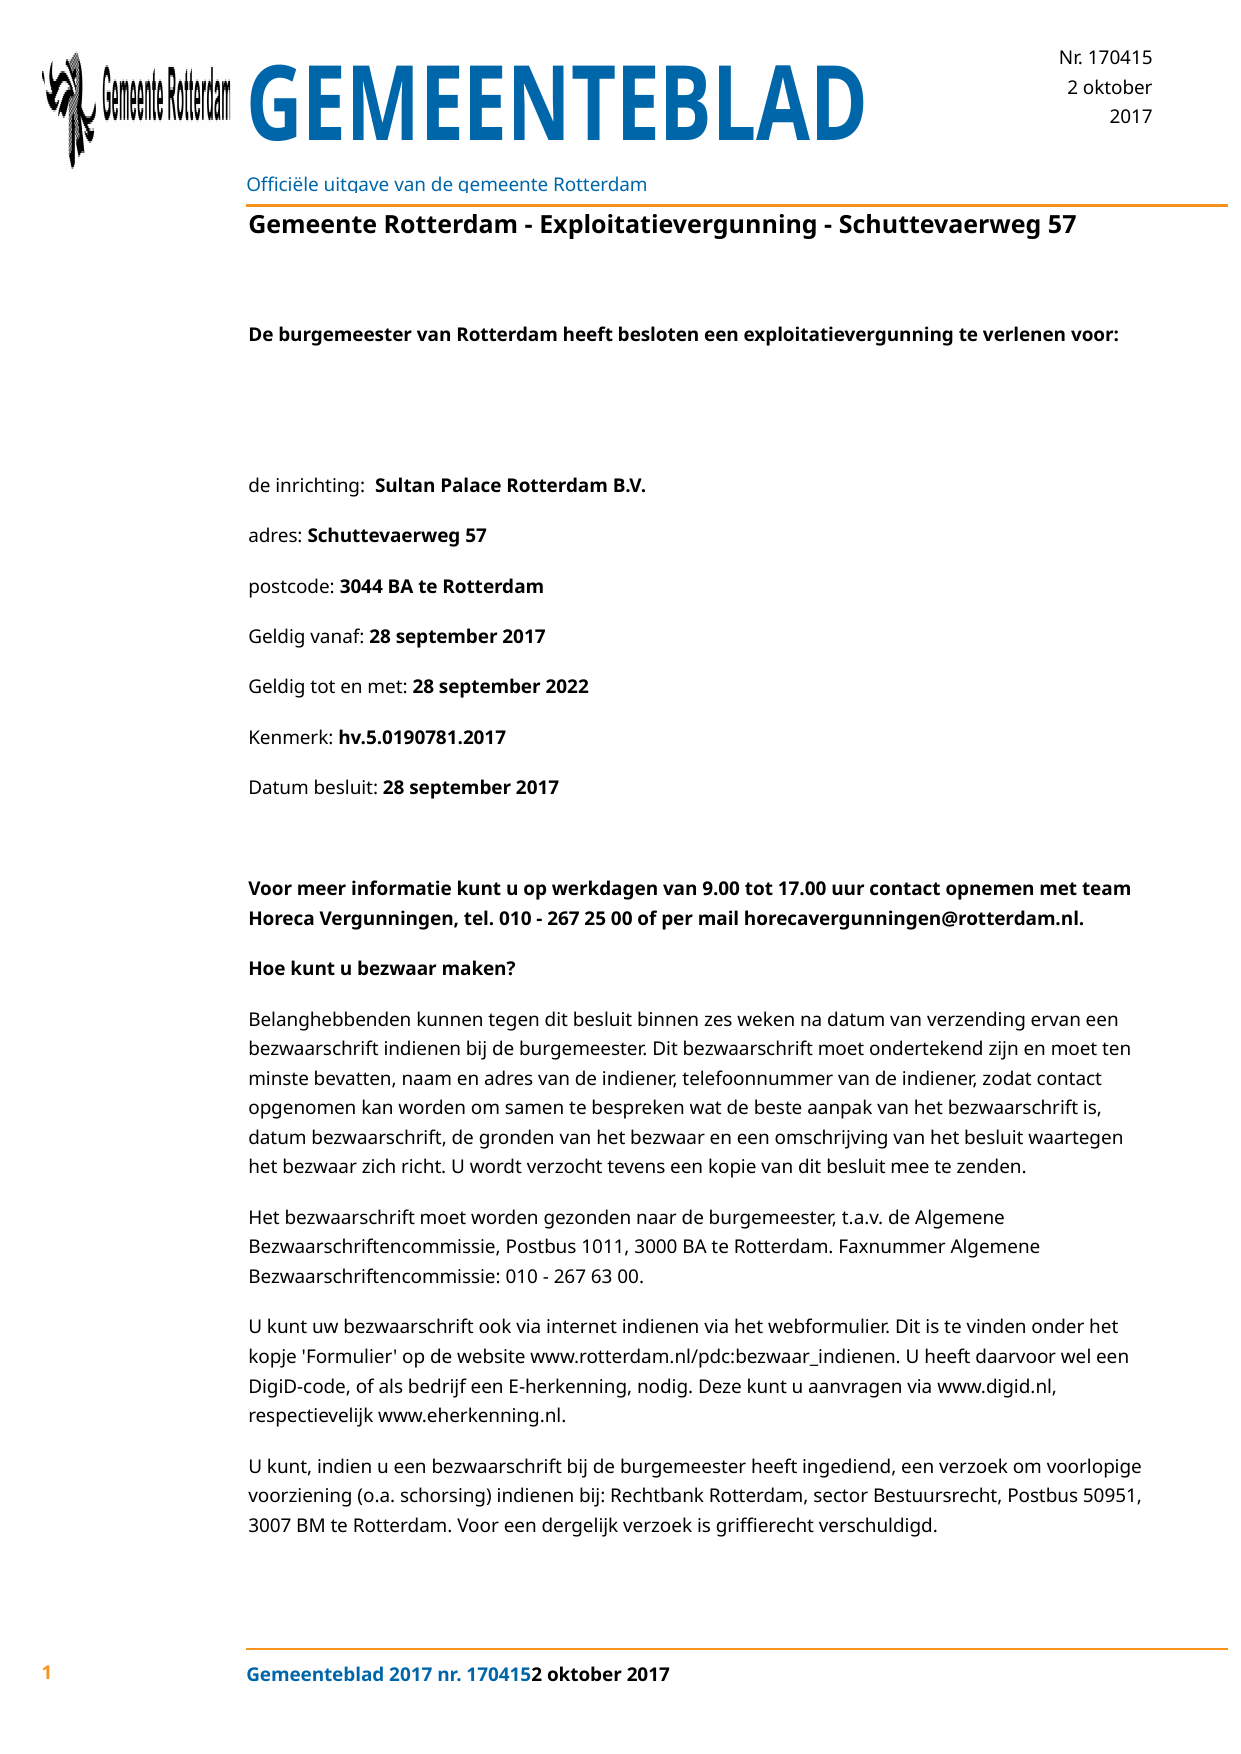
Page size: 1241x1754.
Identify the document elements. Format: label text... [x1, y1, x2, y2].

text U kunt, indien u een bezwaarschrift bij de burgemeester heeft ingediend, een verzoek om voorlopige voorziening (o.a. schorsing) indienen bij: Rechtbank Rotterdam, sector Bestuursrecht, Postbus 50951, 3007 BM te Rotterdam. Voor een dergelijk verzoek is griffierecht verschuldigd. [248, 1453, 1152, 1538]
picture [41, 47, 231, 172]
text Het bezwaarschrift moet worden gezonden naar de burgemeester, t.a.v. de Algemene Bezwaarschriftencommissie, Postbus 1011, 3000 BA te Rotterdam. Faxnummer Algemene Bezwaarschriftencommissie: 010 - 267 63 00. [248, 1204, 1152, 1289]
text Voor meer informatie kunt u op werkdagen van 9.00 tot 17.00 uur contact opnemen met team Horeca Vergunningen, tel. 010 - 267 25 00 of per mail horecavergunningen@rotterdam.nl. [248, 875, 1152, 931]
text Hoe kunt u bezwaar maken? [248, 955, 1152, 981]
text Datum besluit: 28 september 2017 [248, 774, 1152, 800]
text Geldig tot en met: 28 september 2022 [248, 674, 1152, 699]
text Kenmerk: hv.5.0190781.2017 [248, 724, 1152, 750]
text Belanghebbenden kunnen tegen dit besluit binnen zes weken na datum van verzending ervan een bezwaarschrift indienen bij de burgemeester. Dit bezwaarschrift moet ondertekend zijn en moet ten minste bevatten, naam en adres van de indiener, telefoonnummer van de indiener, zodat contact opgenomen kan worden om samen te bespreken wat de beste aanpak van het bezwaarschrift is, datum bezwaarschrift, de gronden van het bezwaar en een omschrijving van het besluit waartegen het bezwaar zich richt. U wordt verzocht tevens een kopie van dit besluit mee te zenden. [248, 1006, 1152, 1179]
text adres: Schuttevaerweg 57 [248, 522, 1152, 548]
text De burgemeester van Rotterdam heeft besloten een exploitatievergunning te verlenen voor: [248, 321, 1152, 346]
text postcode: 3044 BA te Rotterdam [248, 573, 1152, 598]
text Geldig vanaf: 28 september 2017 [248, 623, 1152, 649]
text Gemeente Rotterdam - Exploitatievergunning - Schuttevaerweg 57 [248, 207, 1152, 241]
text U kunt uw bezwaarschrift ook via internet indienen via het webformulier. Dit is te vinden onder het kopje 'Formulier' op de website www.rotterdam.nl/pdc:bezwaar_indienen. U heeft daarvoor wel een DigiD-code, of als bedrijf een E-herkenning, nodig. Deze kunt u aanvragen via www.digid.nl, respectievelijk www.eherkenning.nl. [248, 1314, 1152, 1428]
text de inrichting: Sultan Palace Rotterdam B.V. [248, 472, 1152, 498]
